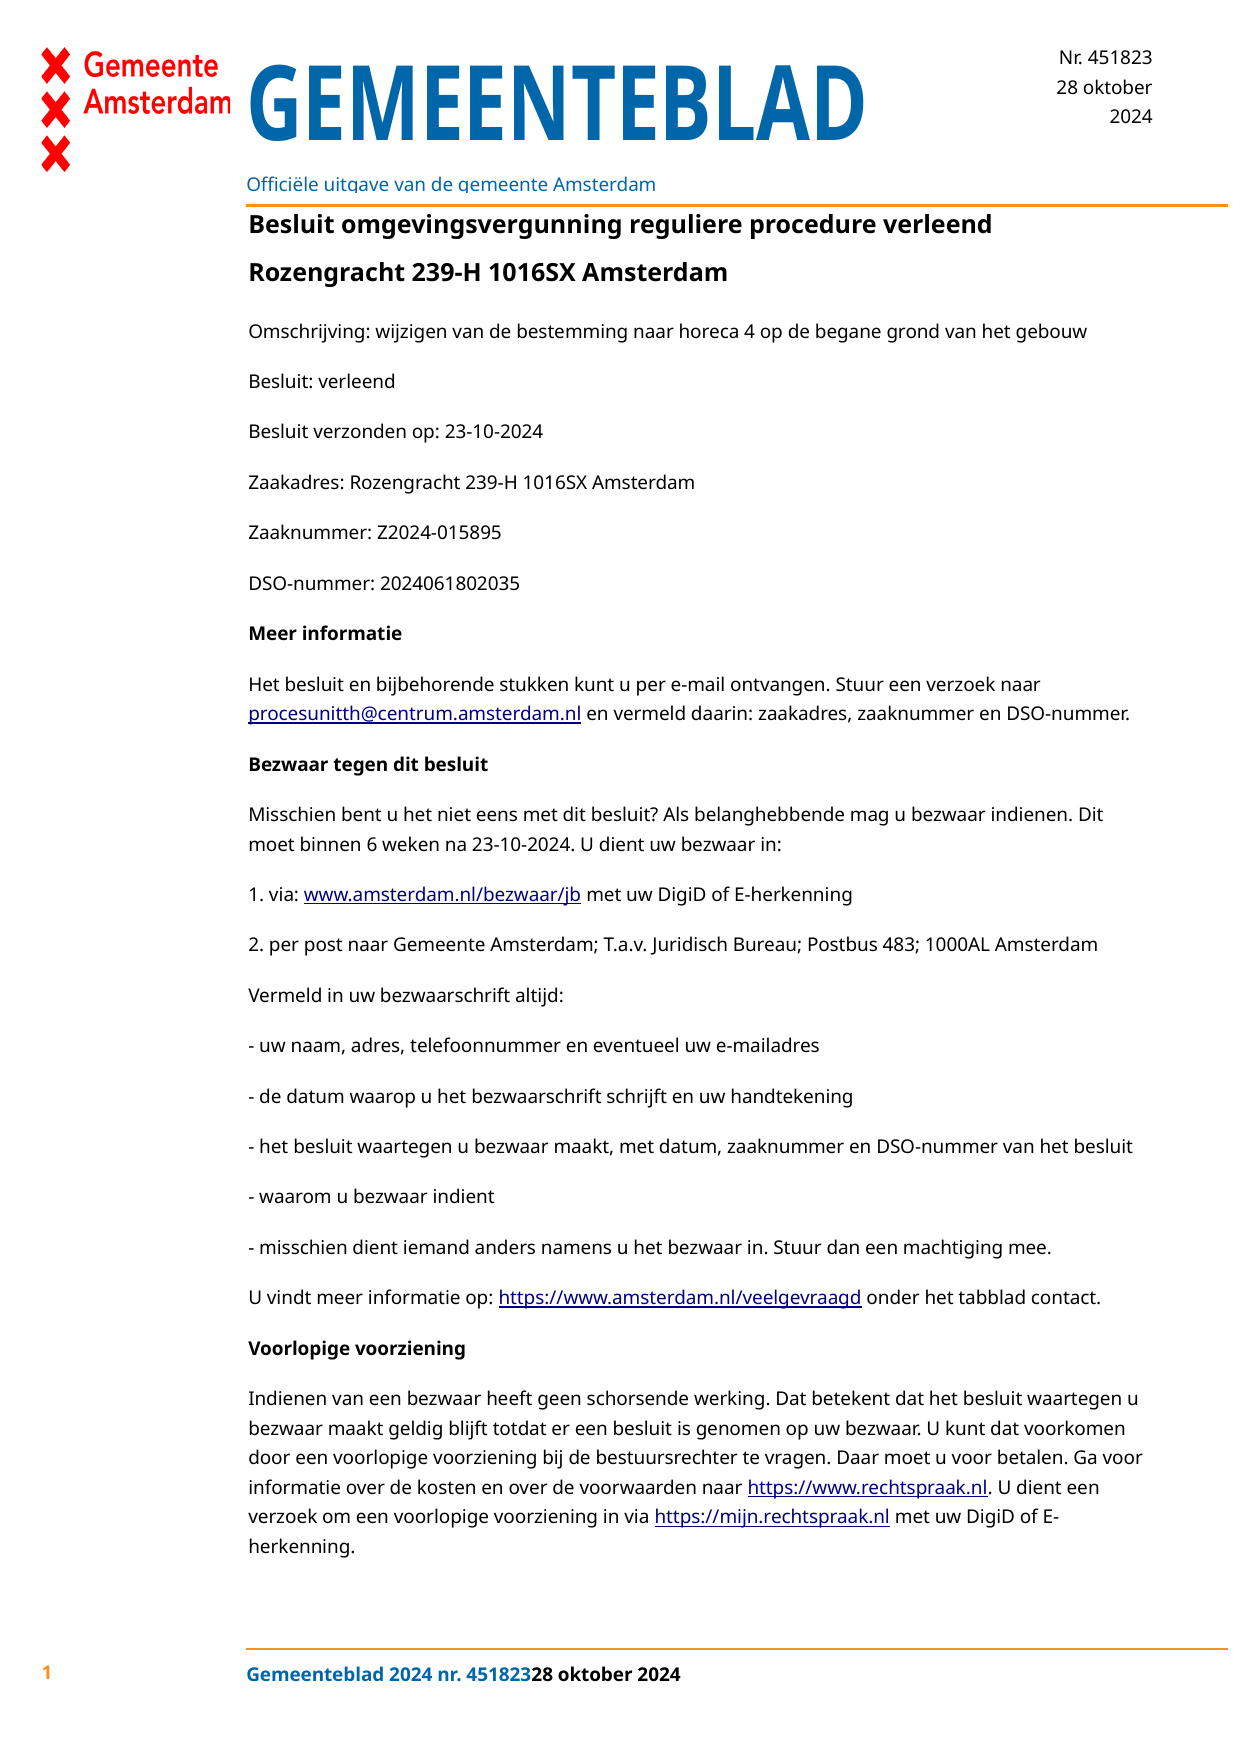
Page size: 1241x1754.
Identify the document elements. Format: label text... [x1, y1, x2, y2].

text Bezwaar tegen dit besluit [248, 751, 1152, 777]
text 1. via: www.amsterdam.nl/bezwaar/jb met uw DigiD of E-herkenning [248, 881, 1152, 907]
text Omschrijving: wijzigen van de bestemming naar horeca 4 op de begane grond van het gebouw [248, 318, 1152, 344]
text Zaaknummer: Z2024-015895 [248, 519, 1152, 545]
picture [41, 47, 231, 172]
text - misschien dient iemand anders namens u het bezwaar in. Stuur dan een machtiging mee. [248, 1234, 1152, 1260]
text Zaakadres: Rozengracht 239-H 1016SX Amsterdam [248, 469, 1152, 495]
text - de datum waarop u het bezwaarschrift schrijft en uw handtekening [248, 1083, 1152, 1109]
text Besluit verzonden op: 23-10-2024 [248, 419, 1152, 444]
text Meer informatie [248, 620, 1152, 646]
text - waarom u bezwaar indient [248, 1184, 1152, 1209]
text 2. per post naar Gemeente Amsterdam; T.a.v. Juridisch Bureau; Postbus 483; 1000AL Amsterdam [248, 932, 1152, 957]
text DSO-nummer: 2024061802035 [248, 570, 1152, 596]
text Het besluit en bijbehorende stukken kunt u per e-mail ontvangen. Stuur een verzoek naar procesunitth@centrum.amsterdam.nl en vermeld daarin: zaakadres, zaaknummer en DSO-nummer. [248, 671, 1152, 726]
text Voorlopige voorziening [248, 1335, 1152, 1361]
text Besluit omgevingsvergunning reguliere procedure verleend Rozengracht 239-H 1016SX Amsterdam [248, 207, 1152, 288]
text Besluit: verleend [248, 368, 1152, 394]
text Misschien bent u het niet eens met dit besluit? Als belanghebbende mag u bezwaar indienen. Dit moet binnen 6 weken na 23-10-2024. U dient uw bezwaar in: [248, 801, 1152, 857]
text - het besluit waartegen u bezwaar maakt, met datum, zaaknummer en DSO-nummer van het besluit [248, 1133, 1152, 1159]
text Indienen van een bezwaar heeft geen schorsende werking. Dat betekent dat het besluit waartegen u bezwaar maakt geldig blijft totdat er een besluit is genomen op uw bezwaar. U kunt dat voorkomen door een voorlopige voorziening bij de bestuursrechter te vragen. Daar moet u voor betalen. Ga voor informatie over de kosten en over de voorwaarden naar https://www.rechtspraak.nl. U dient een verzoek om een voorlopige voorziening in via https://mijn.rechtspraak.nl met uw DigiD of E-herkenning. [248, 1385, 1152, 1559]
text - uw naam, adres, telefoonnummer en eventueel uw e-mailadres [248, 1032, 1152, 1058]
text Vermeld in uw bezwaarschrift altijd: [248, 982, 1152, 1008]
text U vindt meer informatie op: https://www.amsterdam.nl/veelgevraagd onder het tabblad contact. [248, 1284, 1152, 1310]
